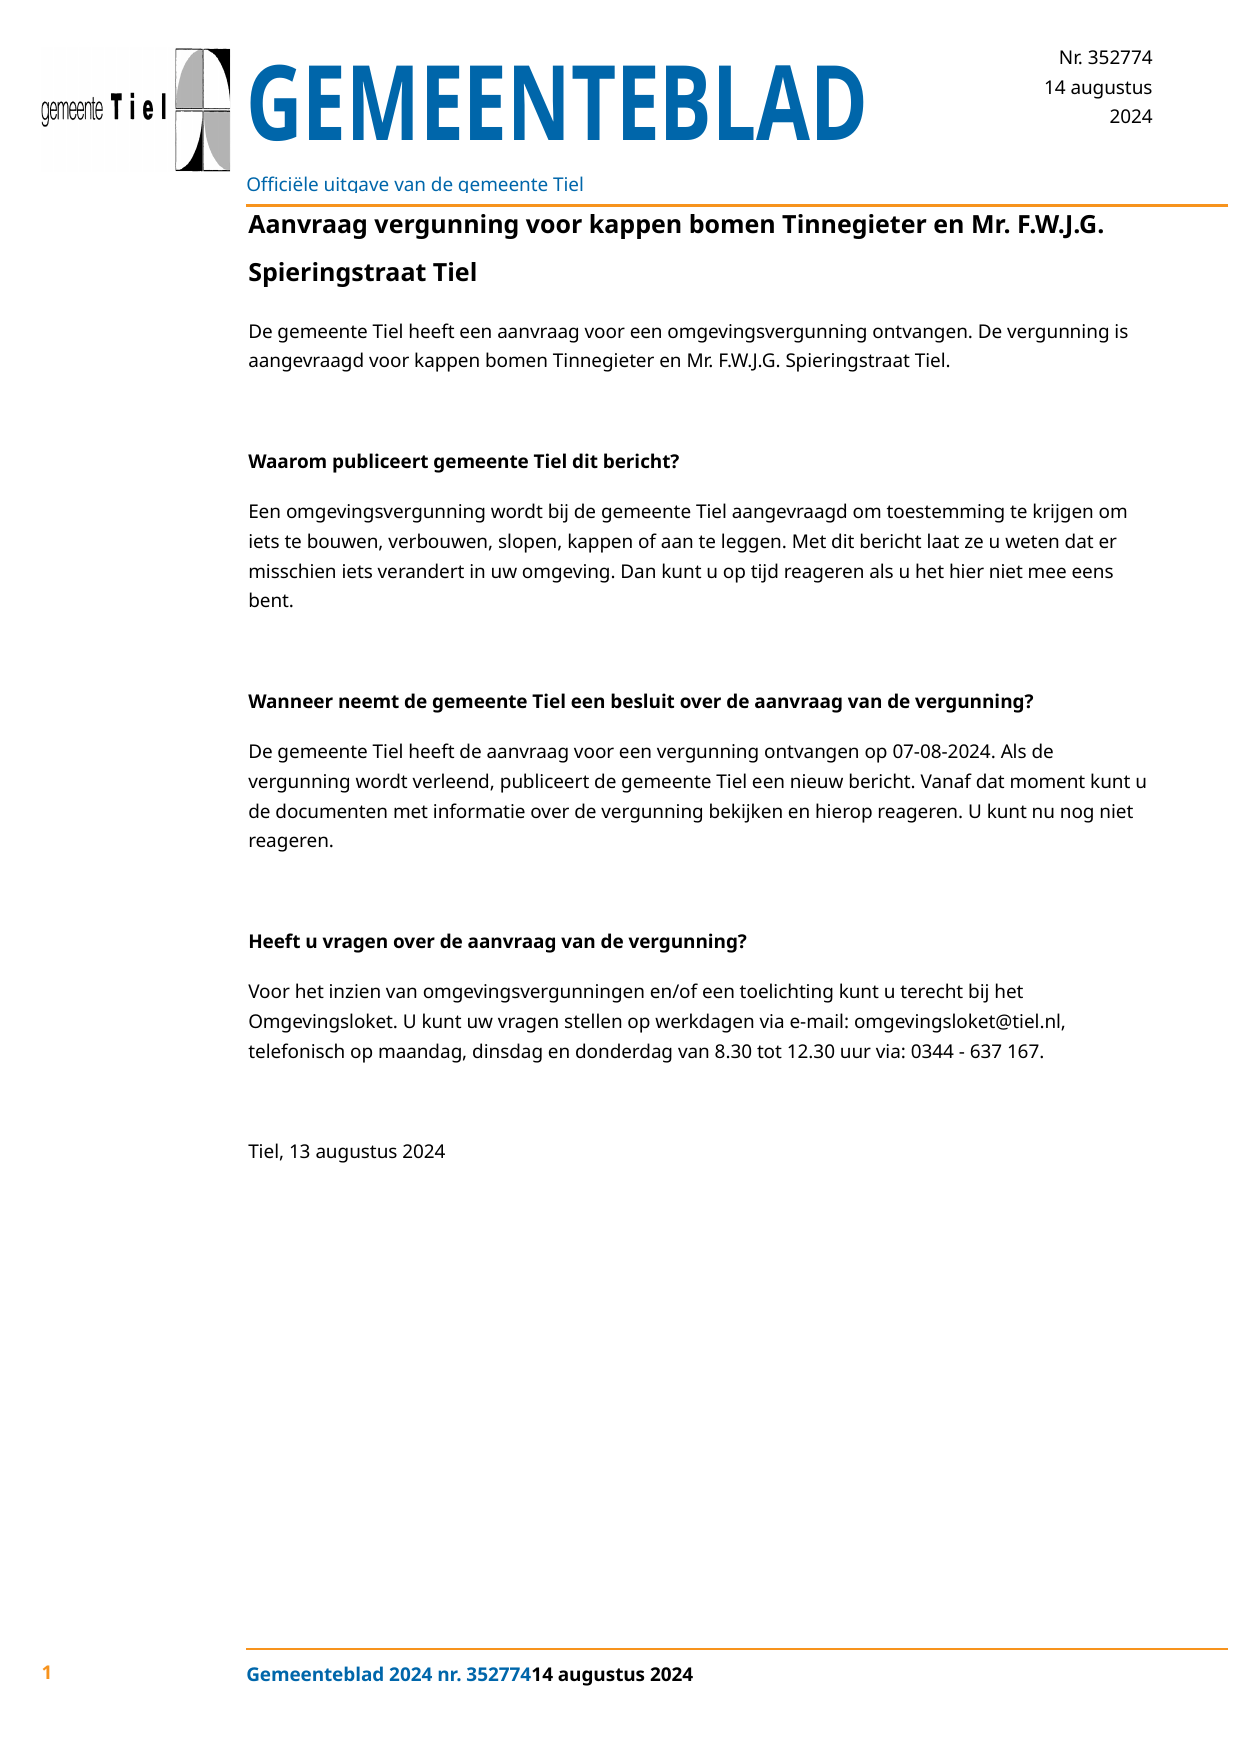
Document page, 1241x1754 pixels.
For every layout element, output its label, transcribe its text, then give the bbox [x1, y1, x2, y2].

text Heeft u vragen over de aanvraag van de vergunning? [248, 928, 1152, 954]
text De gemeente Tiel heeft de aanvraag voor een vergunning ontvangen op 07-08-2024. Als de vergunning wordt verleend, publiceert de gemeente Tiel een nieuw bericht. Vanaf dat moment kunt u de documenten met informatie over de vergunning bekijken en hierop reageren. U kunt nu nog niet reageren. [248, 739, 1152, 853]
text De gemeente Tiel heeft een aanvraag voor een omgevingsvergunning ontvangen. De vergunning is aangevraagd voor kappen bomen Tinnegieter en Mr. F.W.J.G. Spieringstraat Tiel. [248, 318, 1152, 373]
text Aanvraag vergunning voor kappen bomen Tinnegieter en Mr. F.W.J.G. Spieringstraat Tiel [248, 207, 1152, 288]
text Tiel, 13 augustus 2024 [248, 1139, 1152, 1164]
text Een omgevingsvergunning wordt bij de gemeente Tiel aangevraagd om toestemming te krijgen om iets te bouwen, verbouwen, slopen, kappen of aan te leggen. Met dit bericht laat ze u weten dat er misschien iets verandert in uw omgeving. Dan kunt u op tijd reageren als u het hier niet mee eens bent. [248, 499, 1152, 613]
picture [41, 47, 231, 172]
text Wanneer neemt de gemeente Tiel een besluit over de aanvraag van de vergunning? [248, 688, 1152, 714]
text Waarom publiceert gemeente Tiel dit bericht? [248, 448, 1152, 474]
text Voor het inzien van omgevingsvergunningen en/of een toelichting kunt u terecht bij het Omgevingsloket. U kunt uw vragen stellen op werkdagen via e-mail: omgevingsloket@tiel.nl, telefonisch op maandag, dinsdag en donderdag van 8.30 tot 12.30 uur via: 0344 - 637 167. [248, 979, 1152, 1064]
